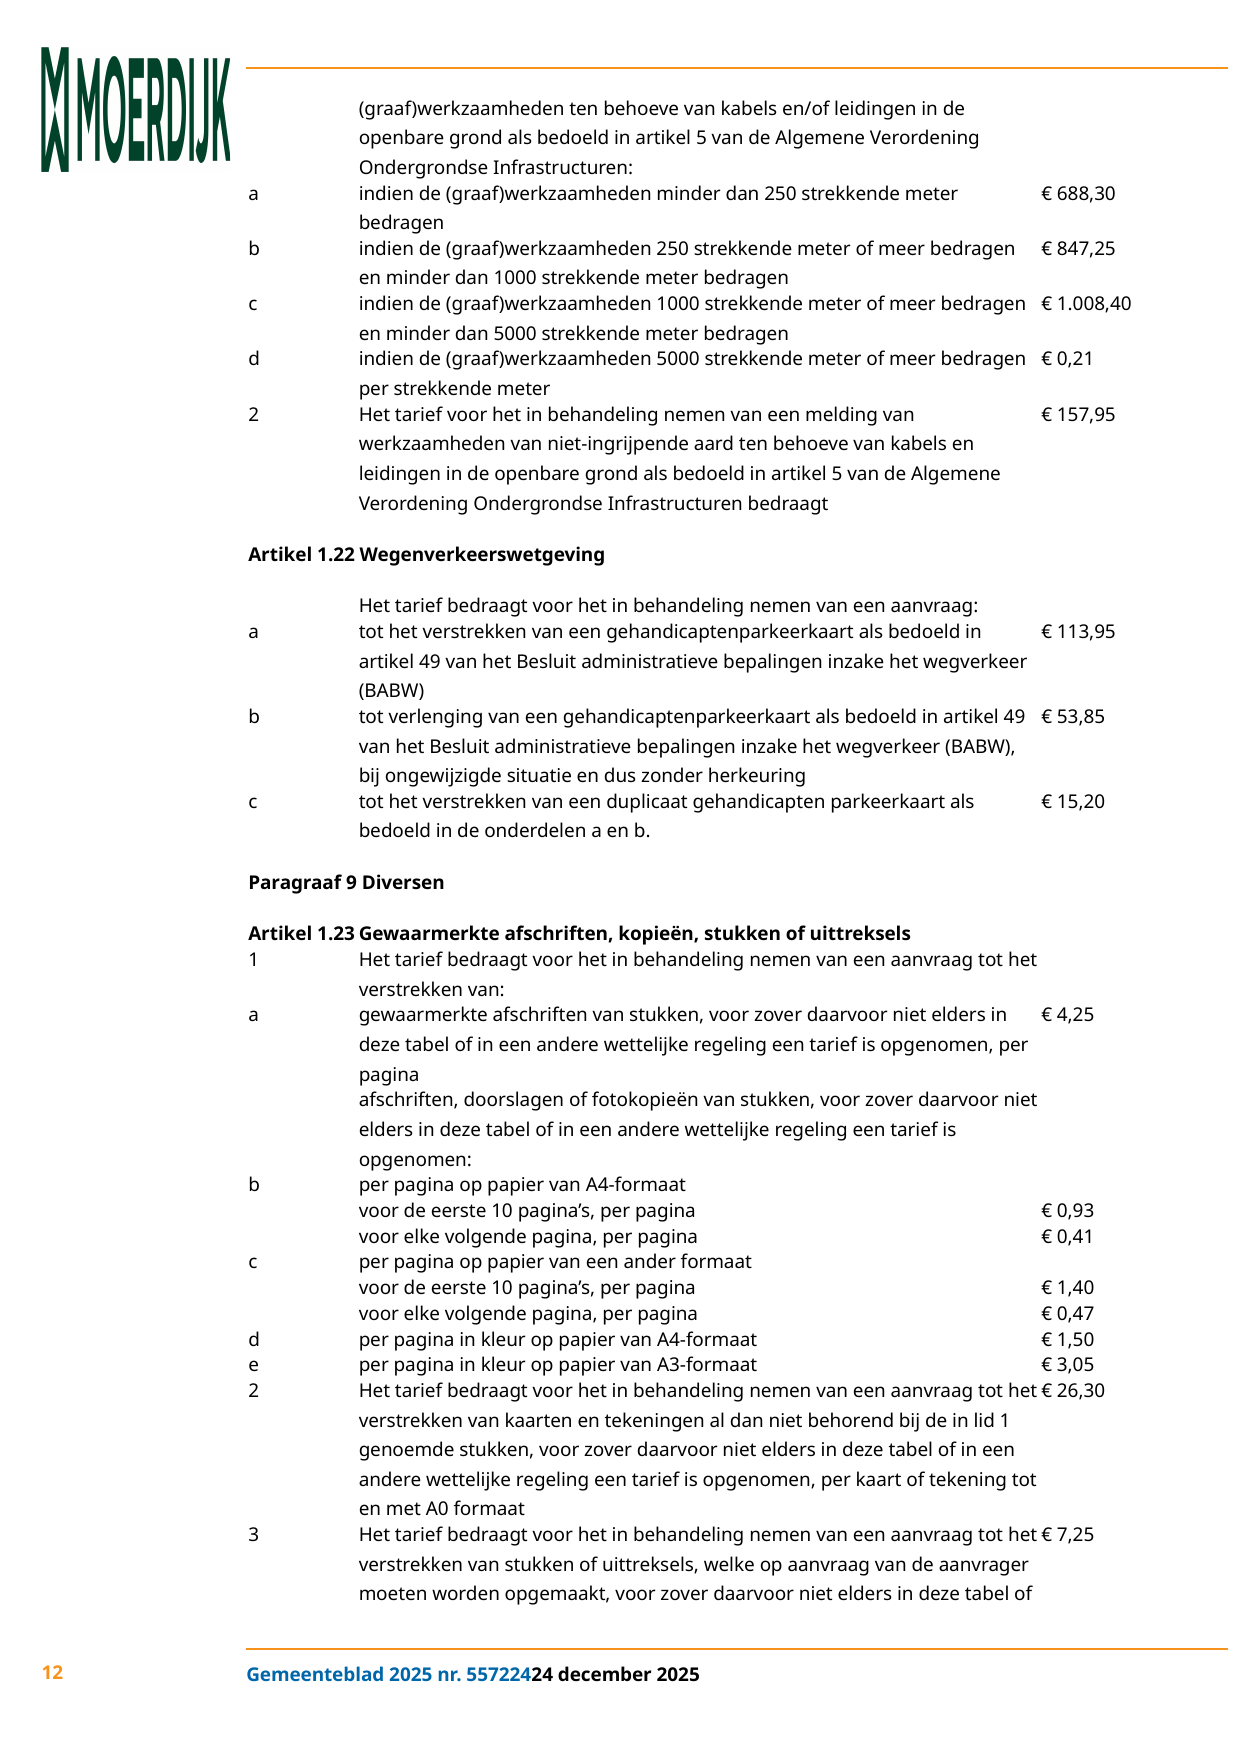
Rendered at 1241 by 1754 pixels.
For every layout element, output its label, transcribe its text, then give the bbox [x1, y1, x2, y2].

table_cell tot het verstrekken van een duplicaat gehandicapten parkeerkaart als bedoeld in de onderdelen a en b. [359, 788, 1041, 843]
table_cell tot verlenging van een gehandicaptenparkeerkaart als bedoeld in artikel 49 van het Besluit administratieve bepalingen inzake het wegverkeer (BABW), bij ongewijzigde situatie en dus zonder herkeuring [359, 703, 1041, 788]
table_cell gewaarmerkte afschriften van stukken, voor zover daarvoor niet elders in deze tabel of in een andere wettelijke regeling een tarief is opgenomen, per pagina [359, 1002, 1041, 1087]
table_cell Het tarief bedraagt voor het in behandeling nemen van een aanvraag tot het verstrekken van: [359, 946, 1041, 1002]
table_cell € 53,85 [1041, 703, 1152, 788]
table_cell € 4,25 [1041, 1002, 1152, 1087]
table_cell 3 [248, 1521, 358, 1606]
table_cell Artikel 1.23 [248, 921, 358, 946]
table_cell c [248, 290, 358, 346]
table_cell a [248, 1002, 358, 1087]
table_cell e [248, 1352, 358, 1377]
table_cell per pagina in kleur op papier van A4-formaat [359, 1326, 1041, 1352]
table_cell indien de (graaf)werkzaamheden minder dan 250 strekkende meter bedragen [359, 180, 1041, 235]
table_cell [1041, 1171, 1152, 1197]
table_cell € 1,50 [1041, 1326, 1152, 1352]
table_cell per pagina in kleur op papier van A3-formaat [359, 1352, 1041, 1377]
table_cell € 26,30 [1041, 1377, 1152, 1521]
table_cell voor elke volgende pagina, per pagina [359, 1223, 1041, 1249]
table_cell € 1,40 [1041, 1274, 1152, 1300]
picture [41, 47, 231, 172]
table_cell Het tarief bedraagt voor het in behandeling nemen van een aanvraag tot het verstrekken van kaarten en tekeningen al dan niet behorend bij de in lid 1 genoemde stukken, voor zover daarvoor niet elders in deze tabel of in een andere wettelijke regeling een tarief is opgenomen, per kaart of tekening tot en met A0 formaat [359, 1377, 1041, 1521]
table_cell voor de eerste 10 pagina’s, per pagina [359, 1274, 1041, 1300]
table_cell per pagina op papier van A4-formaat [359, 1171, 1041, 1197]
table_cell [1041, 1249, 1152, 1274]
table_cell 2 [248, 1377, 358, 1521]
table_cell [248, 844, 1152, 869]
table_cell per pagina op papier van een ander formaat [359, 1249, 1041, 1274]
table_cell voor elke volgende pagina, per pagina [359, 1300, 1041, 1326]
table_cell € 0,21 [1041, 346, 1152, 401]
table_cell € 847,25 [1041, 235, 1152, 290]
table_cell voor de eerste 10 pagina’s, per pagina [359, 1197, 1041, 1223]
table_cell c [248, 788, 358, 843]
table_cell [1041, 921, 1152, 946]
table_cell [248, 515, 1152, 541]
table_cell Het tarief bedraagt voor het in behandeling nemen van een aanvraag tot het verstrekken van stukken of uittreksels, welke op aanvraag van de aanvrager moeten worden opgemaakt, voor zover daarvoor niet elders in deze tabel of [359, 1521, 1041, 1606]
table_cell 1 [248, 946, 358, 1002]
table_cell [248, 895, 1152, 921]
table_cell Paragraaf 9 Diversen [248, 869, 1152, 895]
table_cell € 0,47 [1041, 1300, 1152, 1326]
table_cell Het tarief voor het in behandeling nemen van een melding van werkzaamheden van niet-ingrijpende aard ten behoeve van kabels en leidingen in de openbare grond als bedoeld in artikel 5 van de Algemene Verordening Ondergrondse Infrastructuren bedraagt [359, 401, 1041, 515]
table_cell indien de (graaf)werkzaamheden 250 strekkende meter of meer bedragen en minder dan 1000 strekkende meter bedragen [359, 235, 1041, 290]
table_cell € 0,41 [1041, 1223, 1152, 1249]
table_cell Gewaarmerkte afschriften, kopieën, stukken of uittreksels [359, 921, 1041, 946]
table_cell € 7,25 [1041, 1521, 1152, 1606]
table_cell c [248, 1249, 358, 1326]
table_cell [1041, 1087, 1152, 1171]
table_cell [248, 1087, 358, 1171]
table_cell indien de (graaf)werkzaamheden 5000 strekkende meter of meer bedragen per strekkende meter [359, 346, 1041, 401]
table_cell b [248, 1171, 358, 1249]
table_cell € 157,95 [1041, 401, 1152, 515]
table_cell [248, 567, 1152, 593]
table_cell Het tarief bedraagt voor het in behandeling nemen van een aanvraag: [359, 593, 1041, 618]
table_cell (graaf)werkzaamheden ten behoeve van kabels en/of leidingen in de openbare grond als bedoeld in artikel 5 van de Algemene Verordening Ondergrondse Infrastructuren: [359, 95, 1041, 180]
table_cell € 113,95 [1041, 618, 1152, 703]
table_cell afschriften, doorslagen of fotokopieën van stukken, voor zover daarvoor niet elders in deze tabel of in een andere wettelijke regeling een tarief is opgenomen: [359, 1087, 1041, 1171]
table_cell € 15,20 [1041, 788, 1152, 843]
table_cell indien de (graaf)werkzaamheden 1000 strekkende meter of meer bedragen en minder dan 5000 strekkende meter bedragen [359, 290, 1041, 346]
table_cell b [248, 703, 358, 788]
table_cell [248, 593, 358, 618]
table_cell d [248, 346, 358, 401]
table_cell a [248, 180, 358, 235]
table_cell [1041, 95, 1152, 180]
table_cell € 3,05 [1041, 1352, 1152, 1377]
table_cell 2 [248, 401, 358, 515]
table_cell € 688,30 [1041, 180, 1152, 235]
table_cell b [248, 235, 358, 290]
table_cell [1041, 593, 1152, 618]
table_cell Artikel 1.22 Wegenverkeerswetgeving [248, 541, 1152, 567]
table_cell [1041, 946, 1152, 1002]
table_cell € 0,93 [1041, 1197, 1152, 1223]
table_cell [248, 95, 358, 180]
table_cell € 1.008,40 [1041, 290, 1152, 346]
table_cell a [248, 618, 358, 703]
table_cell d [248, 1326, 358, 1352]
table_cell tot het verstrekken van een gehandicaptenparkeerkaart als bedoeld in artikel 49 van het Besluit administratieve bepalingen inzake het wegverkeer (BABW) [359, 618, 1041, 703]
